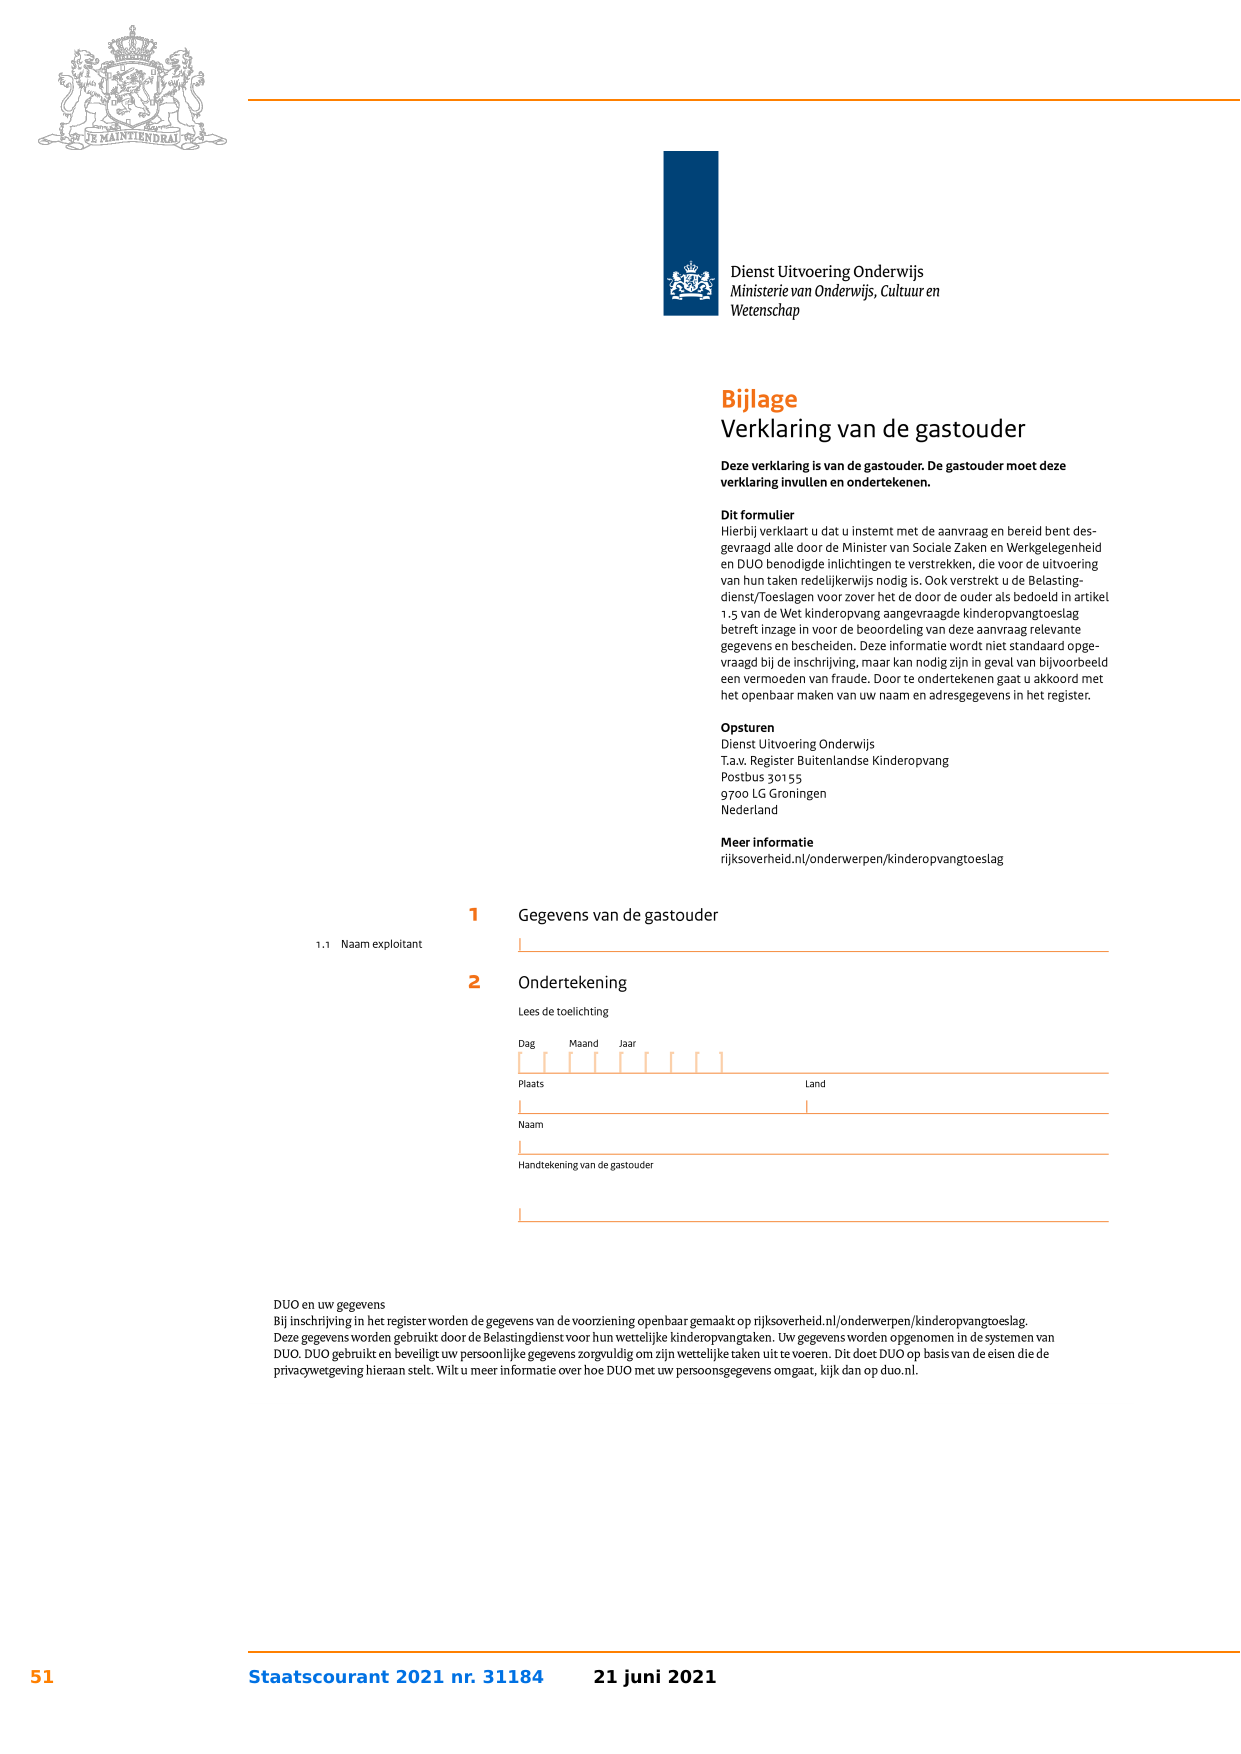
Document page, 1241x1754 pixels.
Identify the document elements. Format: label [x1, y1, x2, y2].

picture [38, 25, 227, 150]
picture [248, 151, 1134, 1404]
